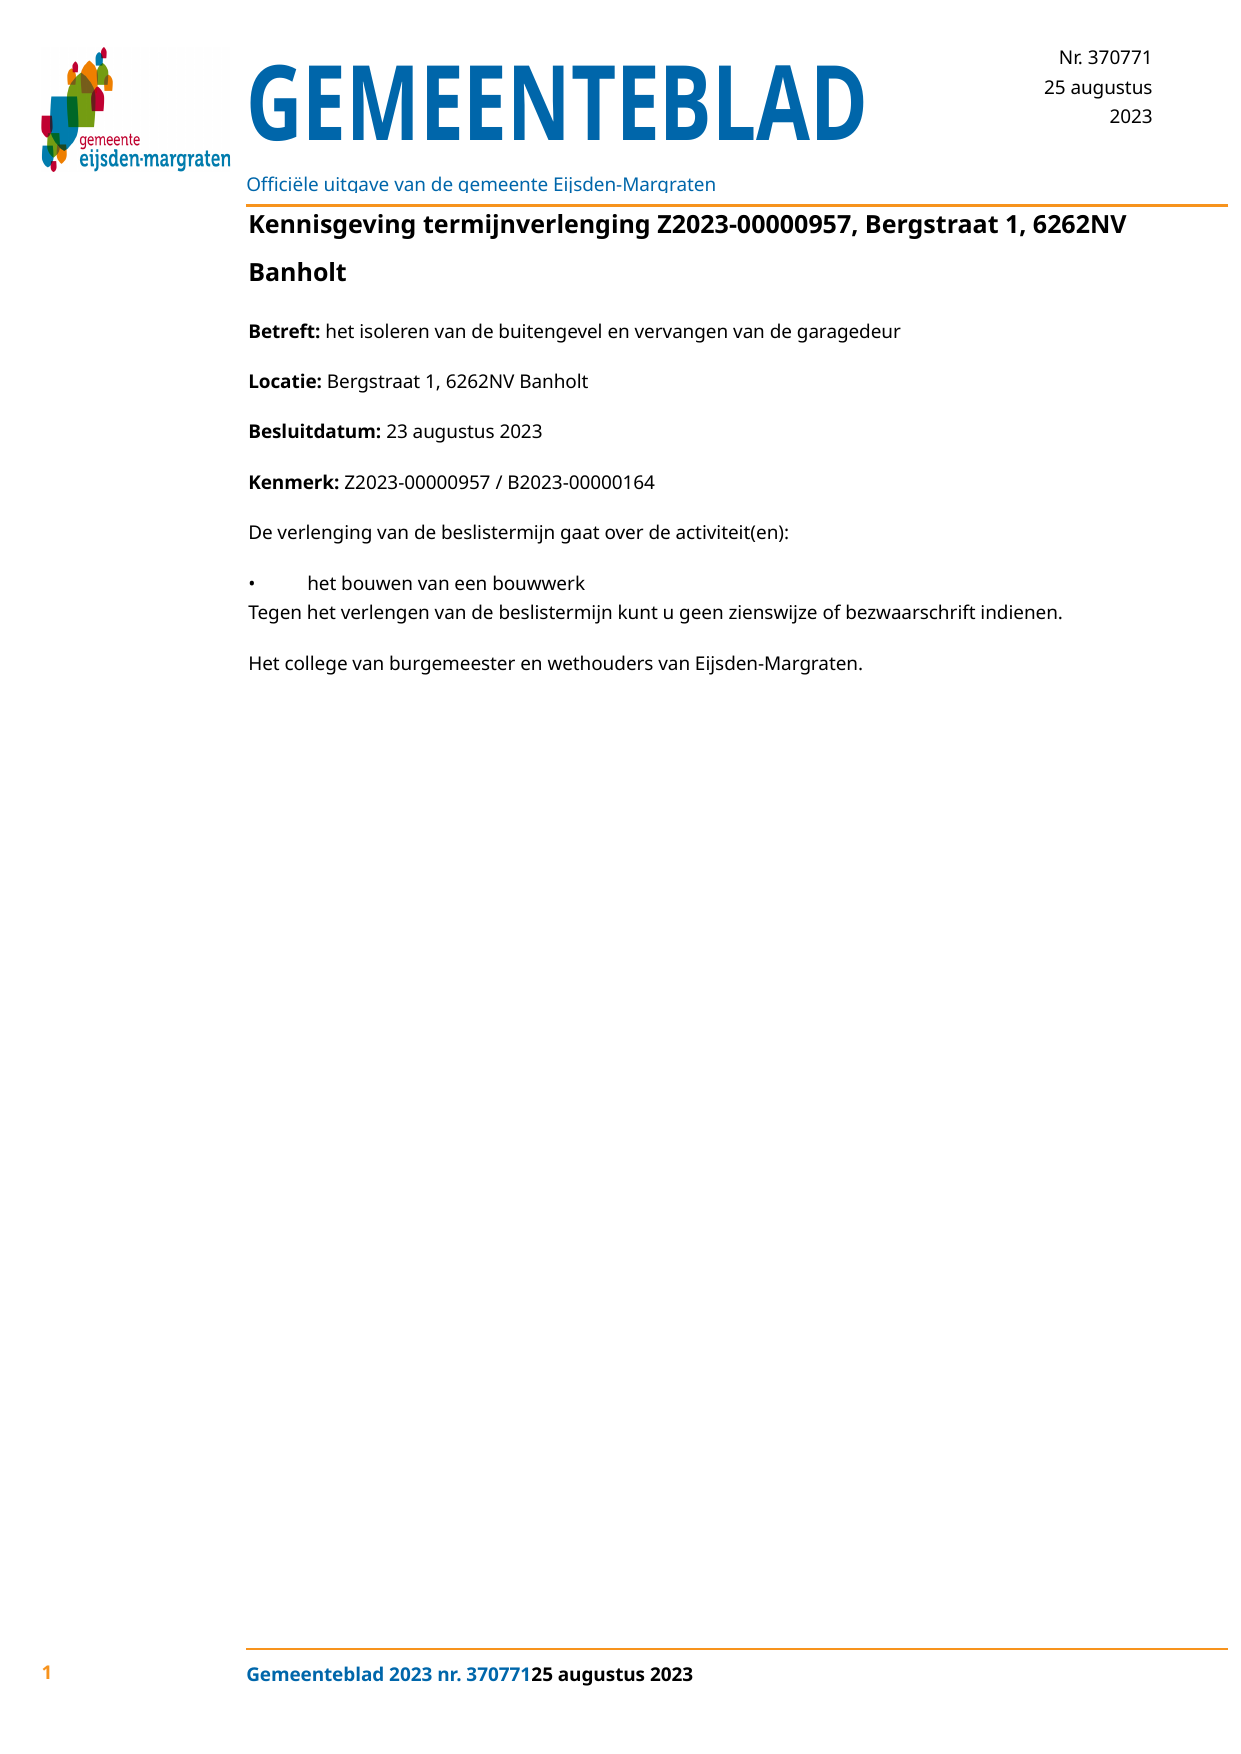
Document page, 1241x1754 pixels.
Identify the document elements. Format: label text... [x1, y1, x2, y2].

text Betreft: het isoleren van de buitengevel en vervangen van de garagedeur [248, 318, 1152, 344]
text Locatie: Bergstraat 1, 6262NV Banholt [248, 368, 1152, 394]
text Het college van burgemeester en wethouders van Eijsden-Margraten. [248, 650, 1152, 676]
picture [41, 47, 231, 172]
text Tegen het verlengen van de beslistermijn kunt u geen zienswijze of bezwaarschrift indienen. [248, 599, 1152, 625]
text Kennisgeving termijnverlenging Z2023-00000957, Bergstraat 1, 6262NV Banholt [248, 207, 1152, 288]
text Kenmerk: Z2023-00000957 / B2023-00000164 [248, 469, 1152, 495]
text Besluitdatum: 23 augustus 2023 [248, 419, 1152, 444]
list het bouwen van een bouwwerk [248, 570, 1152, 596]
text De verlenging van de beslistermijn gaat over de activiteit(en): [248, 519, 1152, 545]
